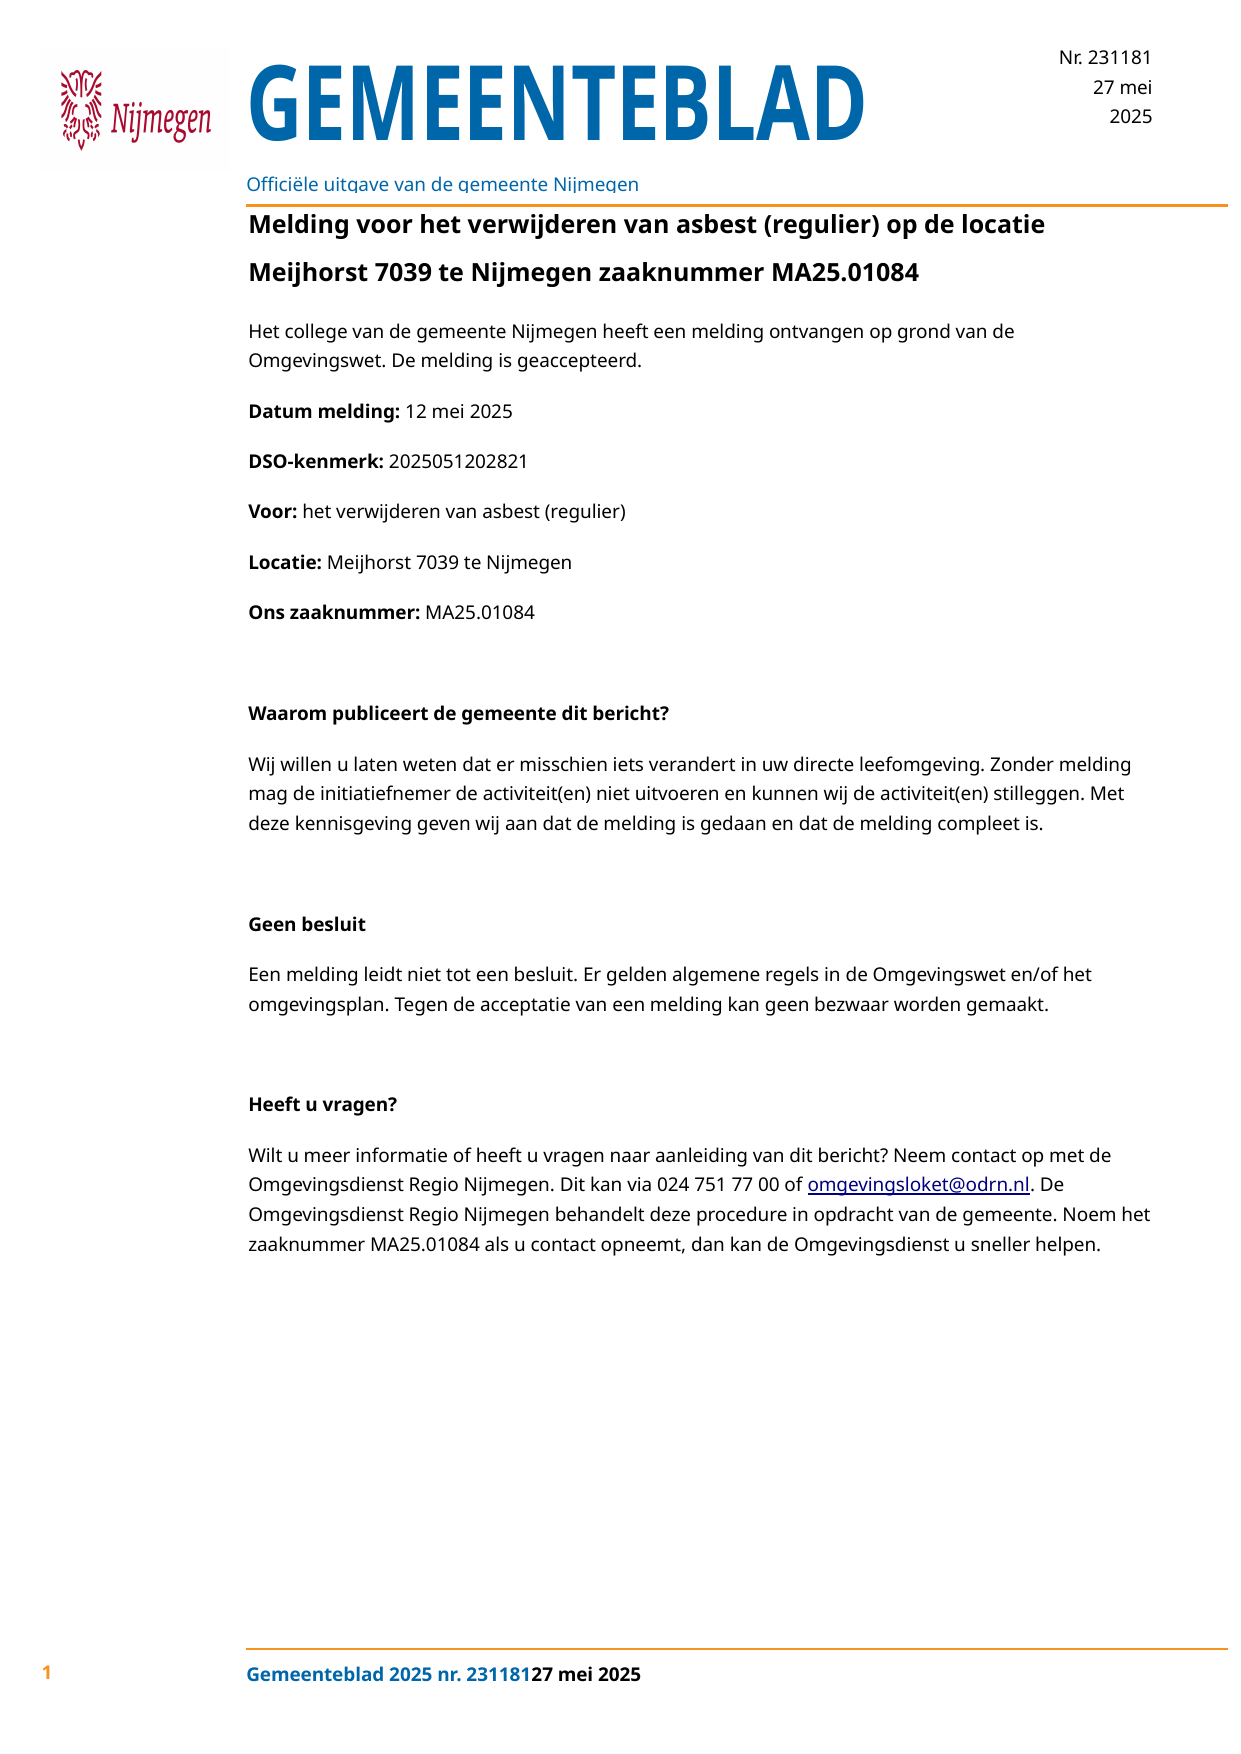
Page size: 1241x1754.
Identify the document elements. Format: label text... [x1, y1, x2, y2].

text Geen besluit [248, 911, 1152, 937]
text Wij willen u laten weten dat er misschien iets verandert in uw directe leefomgeving. Zonder melding mag de initiatiefnemer de activiteit(en) niet uitvoeren en kunnen wij de activiteit(en) stilleggen. Met deze kennisgeving geven wij aan dat de melding is gedaan en dat de melding compleet is. [248, 751, 1152, 836]
text Locatie: Meijhorst 7039 te Nijmegen [248, 549, 1152, 575]
text Het college van de gemeente Nijmegen heeft een melding ontvangen op grond van de Omgevingswet. De melding is geaccepteerd. [248, 318, 1152, 373]
text Een melding leidt niet tot een besluit. Er gelden algemene regels in de Omgevingswet en/of het omgevingsplan. Tegen de acceptatie van een melding kan geen bezwaar worden gemaakt. [248, 961, 1152, 1017]
text Voor: het verwijderen van asbest (regulier) [248, 499, 1152, 524]
text Ons zaaknummer: MA25.01084 [248, 599, 1152, 625]
picture [41, 47, 231, 172]
text Heeft u vragen? [248, 1092, 1152, 1117]
text Waarom publiceert de gemeente dit bericht? [248, 700, 1152, 726]
text Melding voor het verwijderen van asbest (regulier) op de locatie Meijhorst 7039 te Nijmegen zaaknummer MA25.01084 [248, 207, 1152, 288]
text Wilt u meer informatie of heeft u vragen naar aanleiding van dit bericht? Neem contact op met de Omgevingsdienst Regio Nijmegen. Dit kan via 024 751 77 00 of omgevingsloket@odrn.nl. De Omgevingsdienst Regio Nijmegen behandelt deze procedure in opdracht van de gemeente. Noem het zaaknummer MA25.01084 als u contact opneemt, dan kan de Omgevingsdienst u sneller helpen. [248, 1142, 1152, 1257]
text Datum melding: 12 mei 2025 [248, 398, 1152, 424]
text DSO-kenmerk: 2025051202821 [248, 448, 1152, 474]
